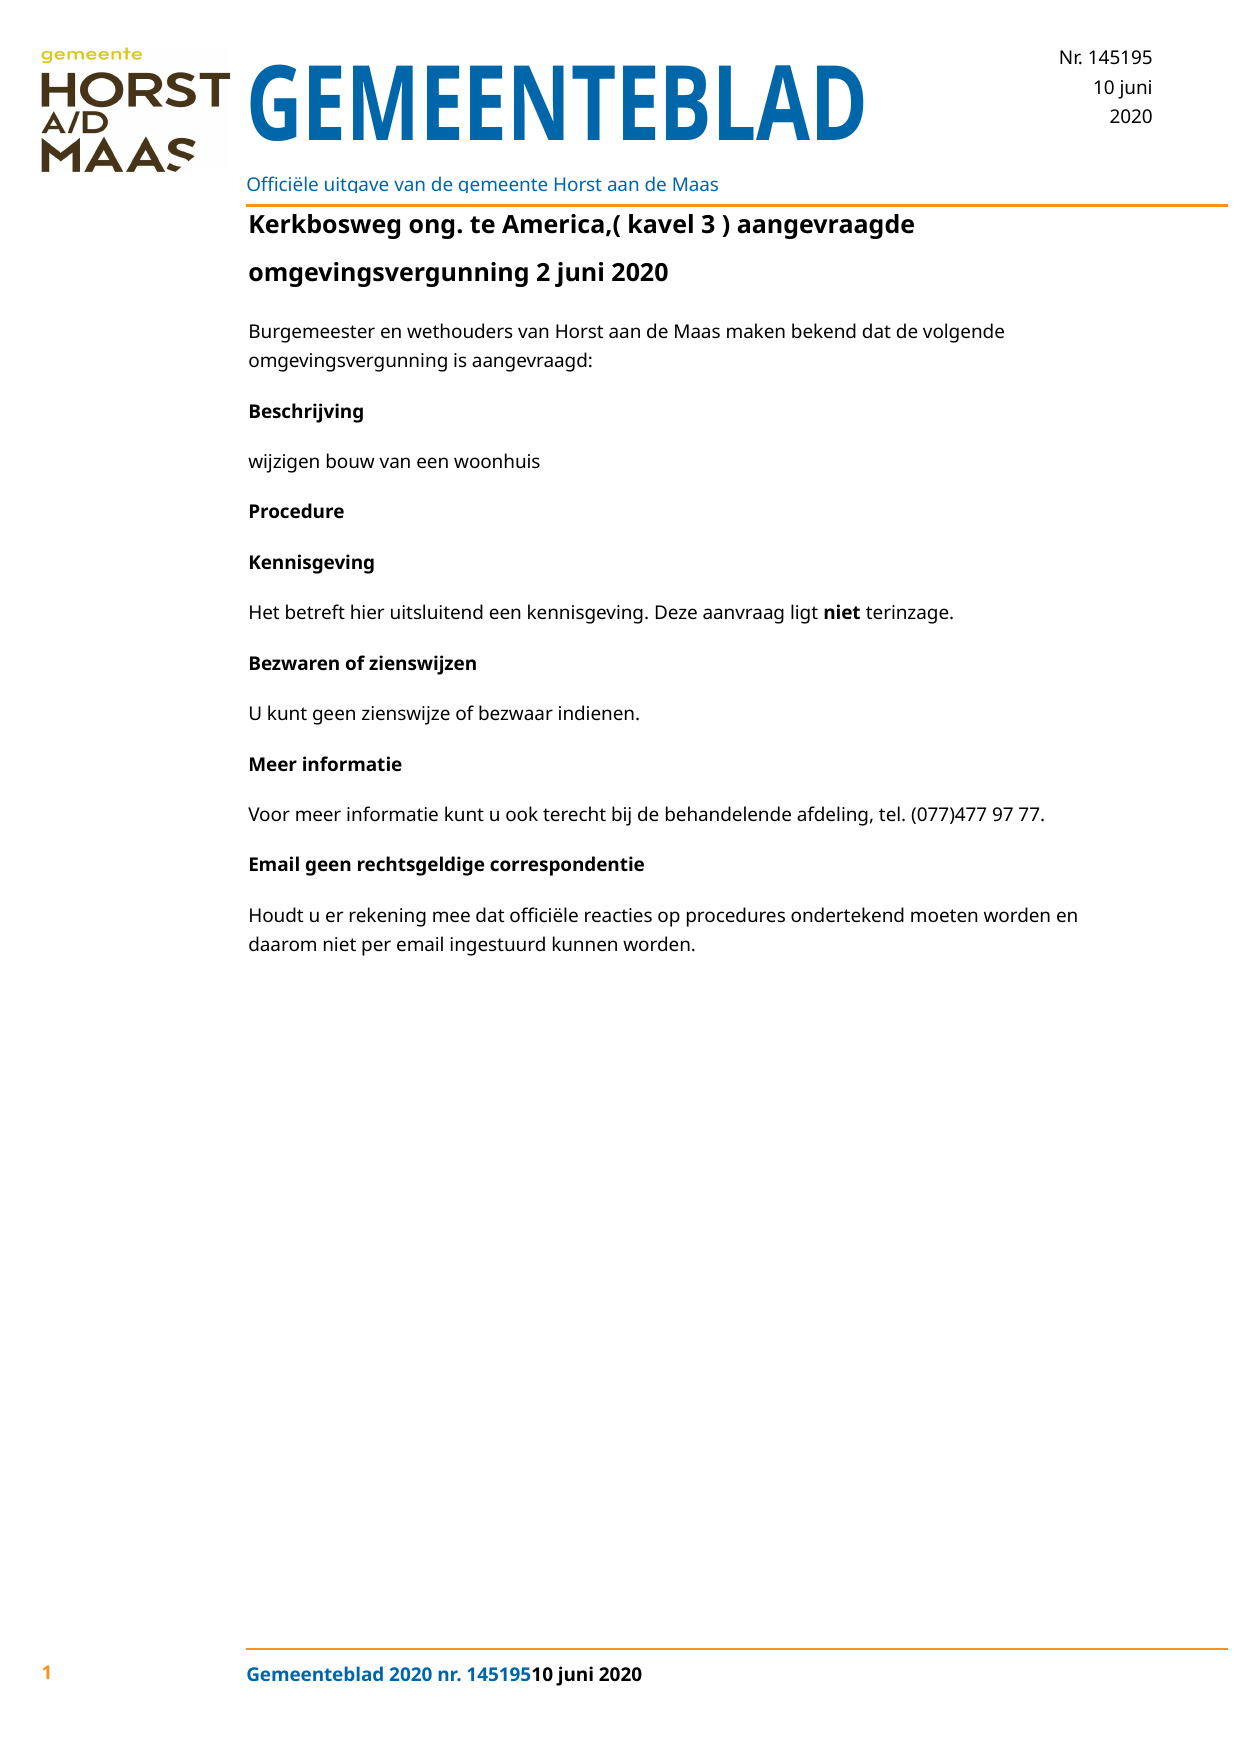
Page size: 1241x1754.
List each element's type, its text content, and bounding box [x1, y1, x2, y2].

text Burgemeester en wethouders van Horst aan de Maas maken bekend dat de volgende omgevingsvergunning is aangevraagd: [248, 318, 1152, 373]
text Houdt u er rekening mee dat officiële reacties op procedures ondertekend moeten worden en daarom niet per email ingestuurd kunnen worden. [248, 902, 1152, 957]
picture [41, 47, 231, 172]
text wijzigen bouw van een woonhuis [248, 448, 1152, 474]
text Meer informatie [248, 751, 1152, 777]
text U kunt geen zienswijze of bezwaar indienen. [248, 700, 1152, 726]
text Beschrijving [248, 398, 1152, 424]
text Het betreft hier uitsluitend een kennisgeving. Deze aanvraag ligt niet terinzage. [248, 599, 1152, 625]
text Bezwaren of zienswijzen [248, 650, 1152, 676]
text Voor meer informatie kunt u ook terecht bij de behandelende afdeling, tel. (077)477 97 77. [248, 801, 1152, 827]
text Kerkbosweg ong. te America,( kavel 3 ) aangevraagde omgevingsvergunning 2 juni 2020 [248, 207, 1152, 288]
text Email geen rechtsgeldige correspondentie [248, 852, 1152, 877]
text Kennisgeving [248, 549, 1152, 575]
text Procedure [248, 499, 1152, 524]
